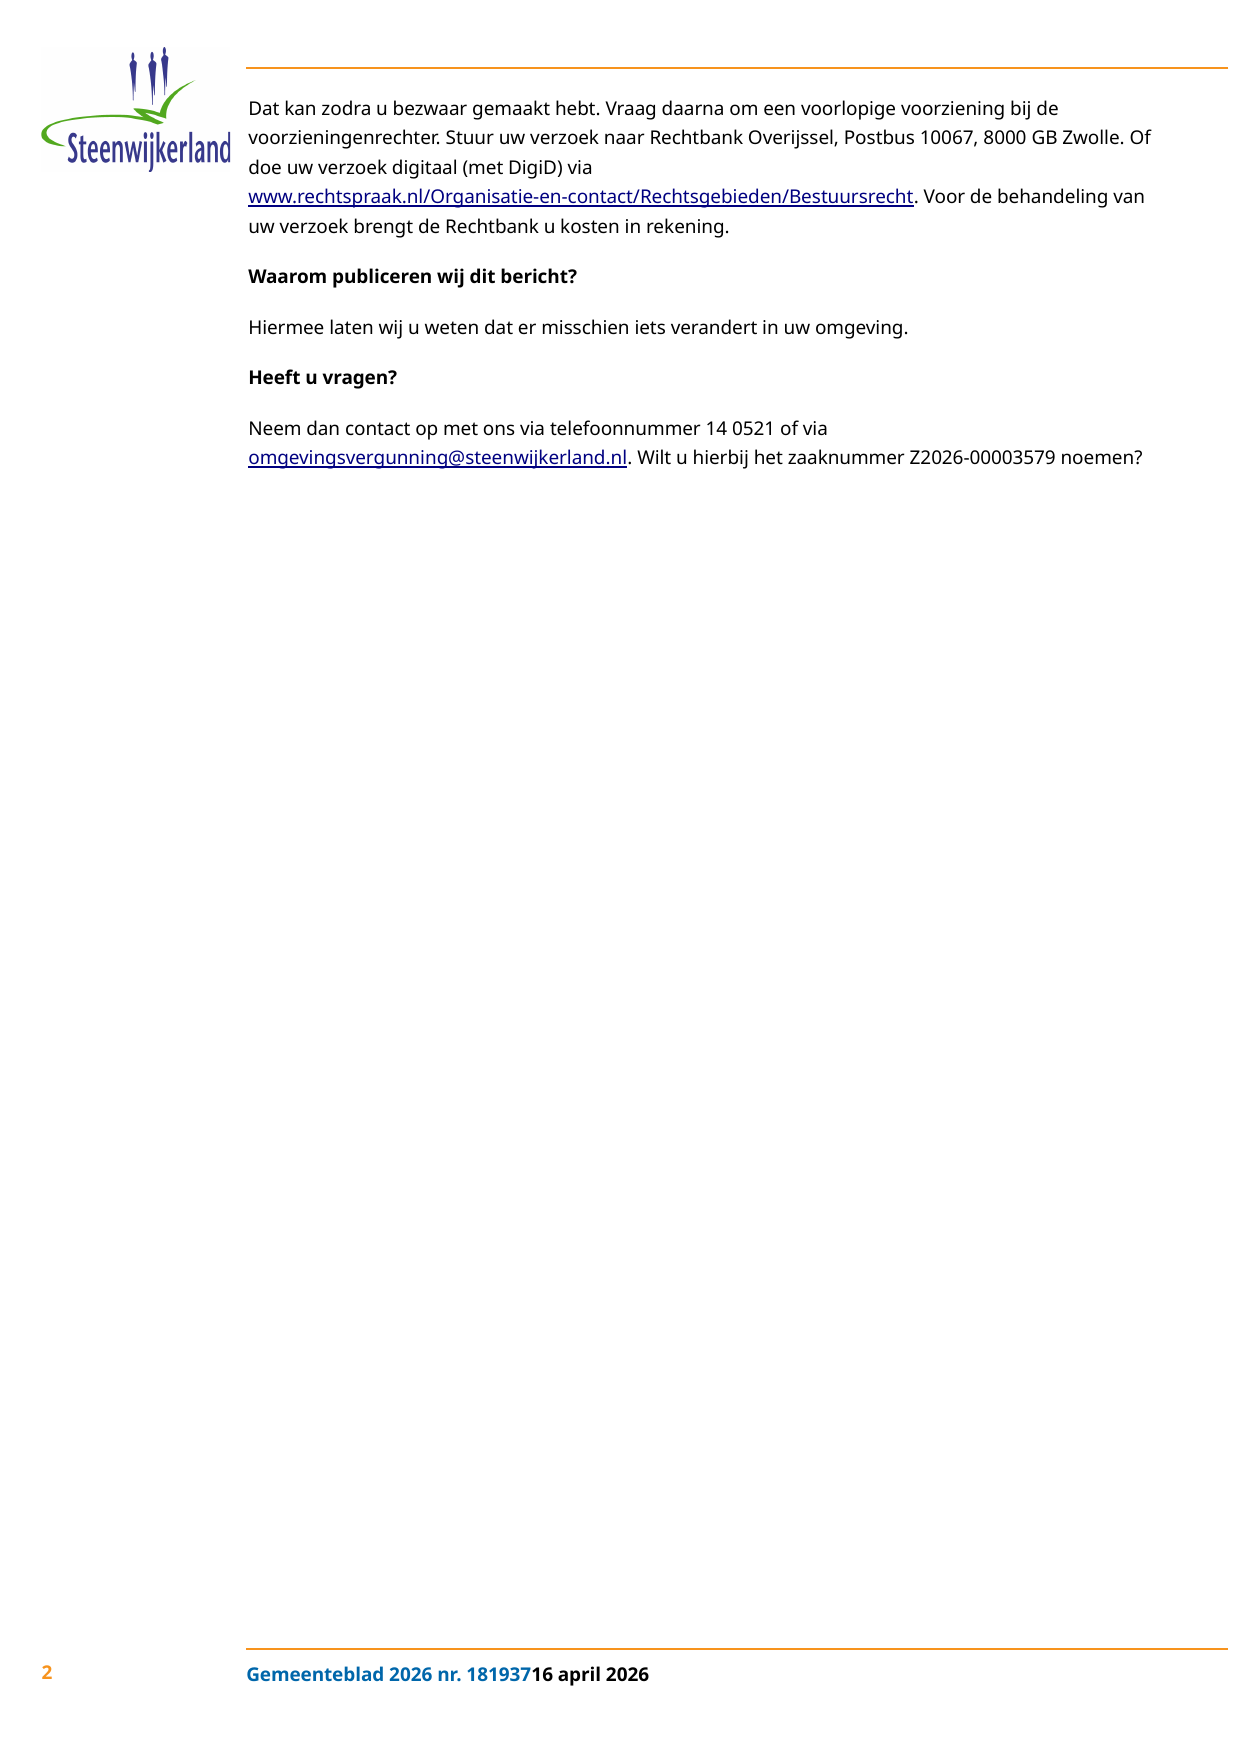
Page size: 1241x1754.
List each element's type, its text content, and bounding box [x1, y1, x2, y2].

text Waarom publiceren wij dit bericht? [248, 263, 1152, 289]
text Neem dan contact op met ons via telefoonnummer 14 0521 of via omgevingsvergunning@steenwijkerland.nl. Wilt u hierbij het zaaknummer Z2026-00003579 noemen? [248, 415, 1152, 470]
text Dat kan zodra u bezwaar gemaakt hebt. Vraag daarna om een voorlopige voorziening bij de voorzieningenrechter. Stuur uw verzoek naar Rechtbank Overijssel, Postbus 10067, 8000 GB Zwolle. Of doe uw verzoek digitaal (met DigiD) via www.rechtspraak.nl/Organisatie-en-contact/Rechtsgebieden/Bestuursrecht. Voor de behandeling van uw verzoek brengt de Rechtbank u kosten in rekening. [248, 95, 1152, 239]
picture [41, 47, 231, 172]
text Heeft u vragen? [248, 364, 1152, 390]
text Hiermee laten wij u weten dat er misschien iets verandert in uw omgeving. [248, 314, 1152, 340]
